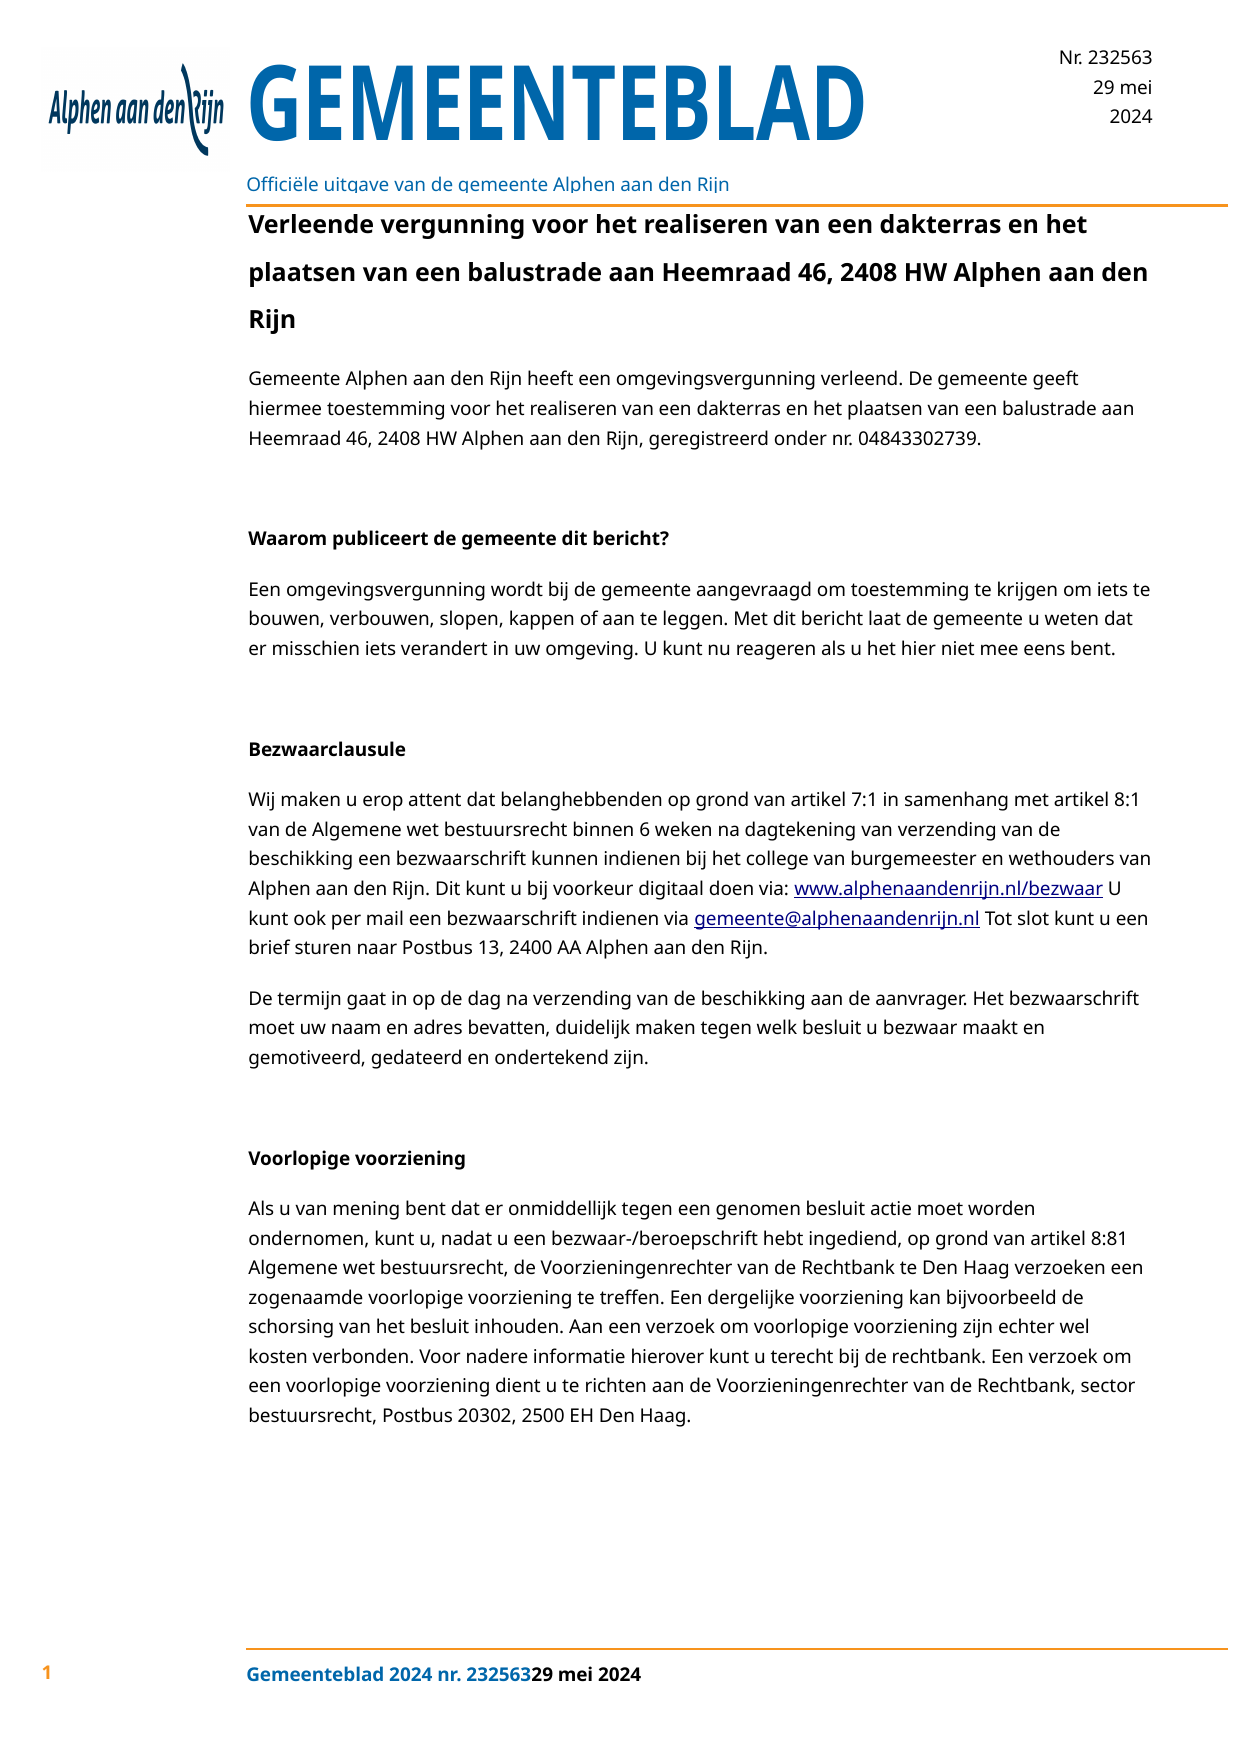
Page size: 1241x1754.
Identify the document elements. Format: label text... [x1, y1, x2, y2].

text Waarom publiceert de gemeente dit bericht? [248, 526, 1152, 551]
text Verleende vergunning voor het realiseren van een dakterras en het plaatsen van een balustrade aan Heemraad 46, 2408 HW Alphen aan den Rijn [248, 207, 1152, 336]
text Bezwaarclausule [248, 736, 1152, 762]
text De termijn gaat in op de dag na verzending van de beschikking aan de aanvrager. Het bezwaarschrift moet uw naam en adres bevatten, duidelijk maken tegen welk besluit u bezwaar maakt en gemotiveerd, gedateerd en ondertekend zijn. [248, 985, 1152, 1069]
text Gemeente Alphen aan den Rijn heeft een omgevingsvergunning verleend. De gemeente geeft hiermee toestemming voor het realiseren van een dakterras en het plaatsen van een balustrade aan Heemraad 46, 2408 HW Alphen aan den Rijn, geregistreerd onder nr. 04843302739. [248, 366, 1152, 450]
text Voorlopige voorziening [248, 1145, 1152, 1170]
text Als u van mening bent dat er onmiddellijk tegen een genomen besluit actie moet worden ondernomen, kunt u, nadat u een bezwaar-/beroepschrift hebt ingediend, op grond van artikel 8:81 Algemene wet bestuursrecht, de Voorzieningenrechter van de Rechtbank te Den Haag verzoeken een zogenaamde voorlopige voorziening te treffen. Een dergelijke voorziening kan bijvoorbeeld de schorsing van het besluit inhouden. Aan een verzoek om voorlopige voorziening zijn echter wel kosten verbonden. Voor nadere informatie hierover kunt u terecht bij de rechtbank. Een verzoek om een voorlopige voorziening dient u te richten aan de Voorzieningenrechter van de Rechtbank, sector bestuursrecht, Postbus 20302, 2500 EH Den Haag. [248, 1195, 1152, 1428]
text Wij maken u erop attent dat belanghebbenden op grond van artikel 7:1 in samenhang met artikel 8:1 van de Algemene wet bestuursrecht binnen 6 weken na dagtekening van verzending van de beschikking een bezwaarschrift kunnen indienen bij het college van burgemeester en wethouders van Alphen aan den Rijn. Dit kunt u bij voorkeur digitaal doen via: www.alphenaandenrijn.nl/bezwaar U kunt ook per mail een bezwaarschrift indienen via gemeente@alphenaandenrijn.nl Tot slot kunt u een brief sturen naar Postbus 13, 2400 AA Alphen aan den Rijn. [248, 786, 1152, 960]
text Een omgevingsvergunning wordt bij de gemeente aangevraagd om toestemming te krijgen om iets te bouwen, verbouwen, slopen, kappen of aan te leggen. Met dit bericht laat de gemeente u weten dat er misschien iets verandert in uw omgeving. U kunt nu reageren als u het hier niet mee eens bent. [248, 576, 1152, 661]
picture [41, 47, 231, 172]
